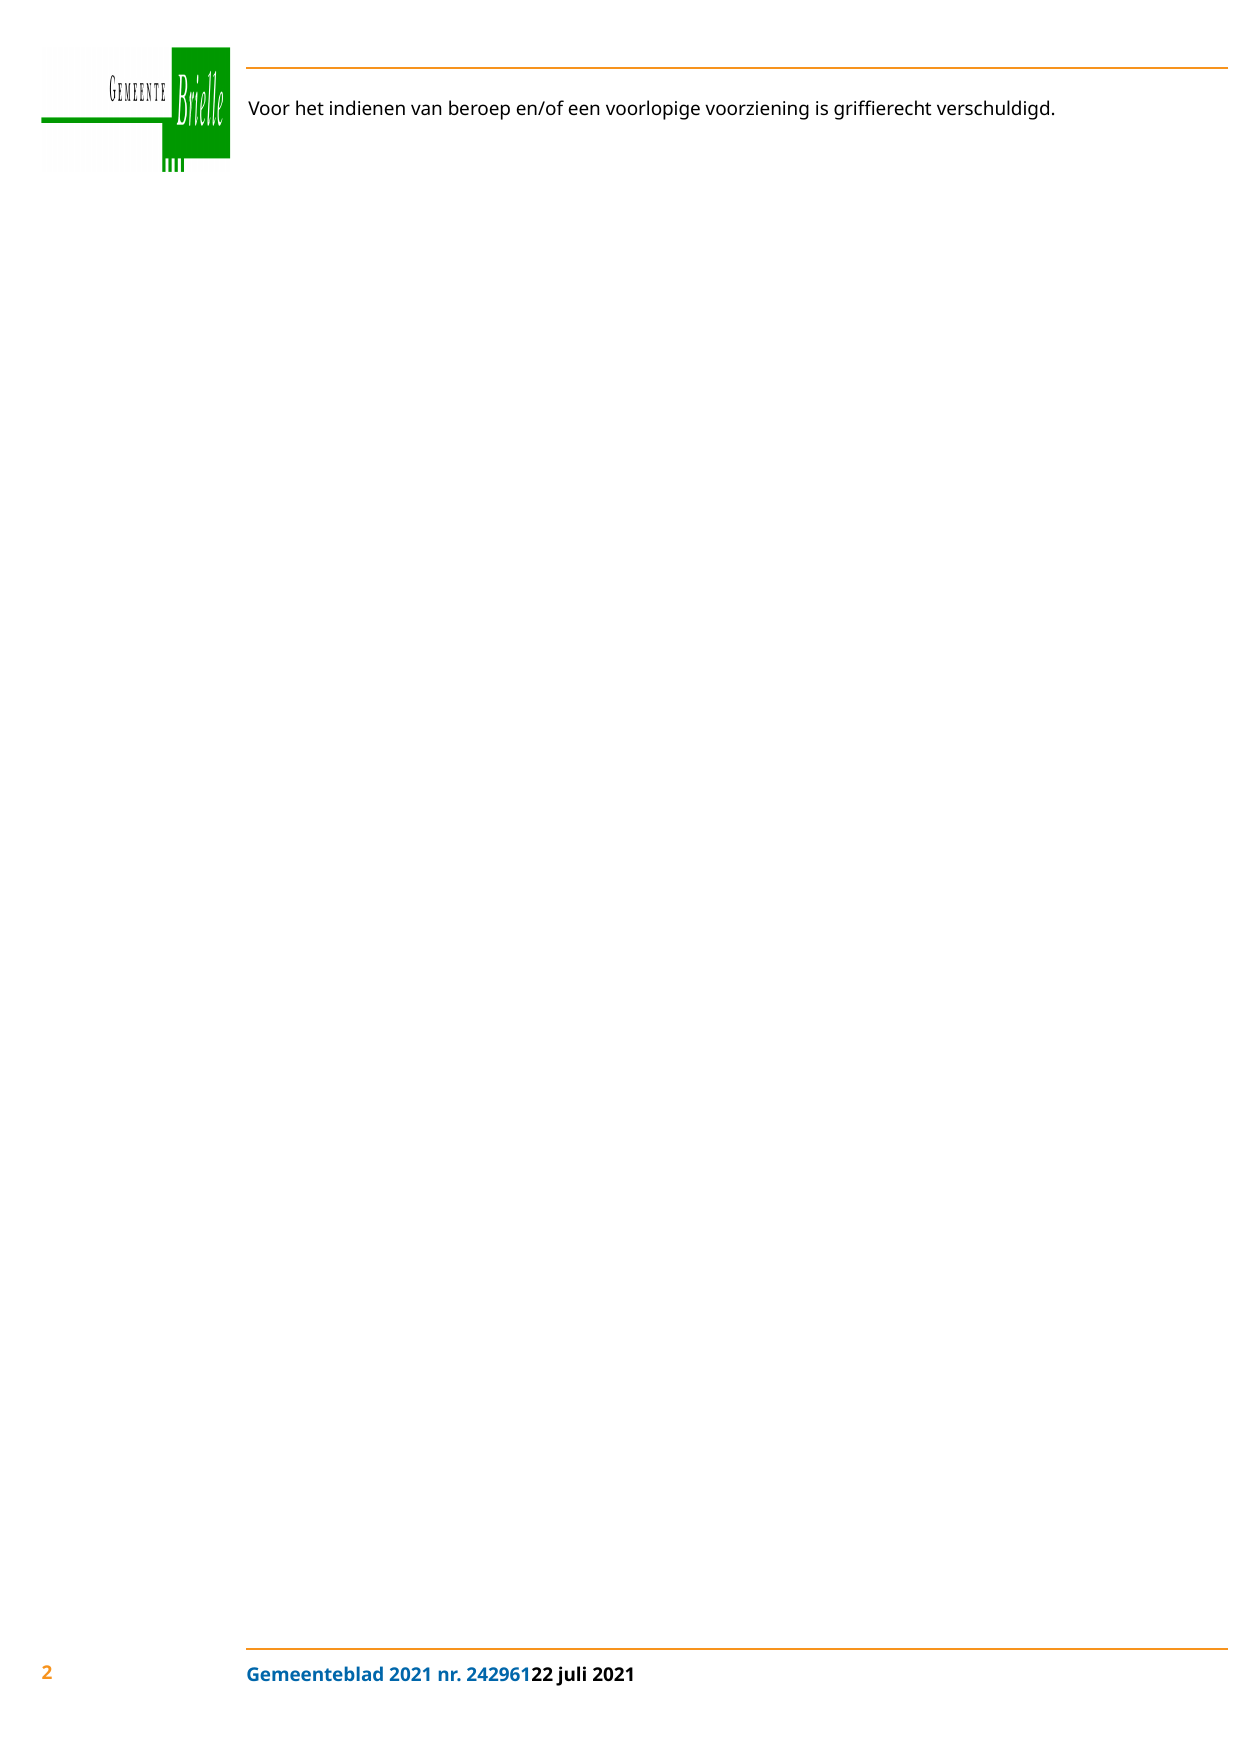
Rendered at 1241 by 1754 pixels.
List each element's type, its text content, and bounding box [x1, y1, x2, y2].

text Voor het indienen van beroep en/of een voorlopige voorziening is griffierecht verschuldigd. [248, 95, 1152, 121]
picture [41, 47, 231, 172]
